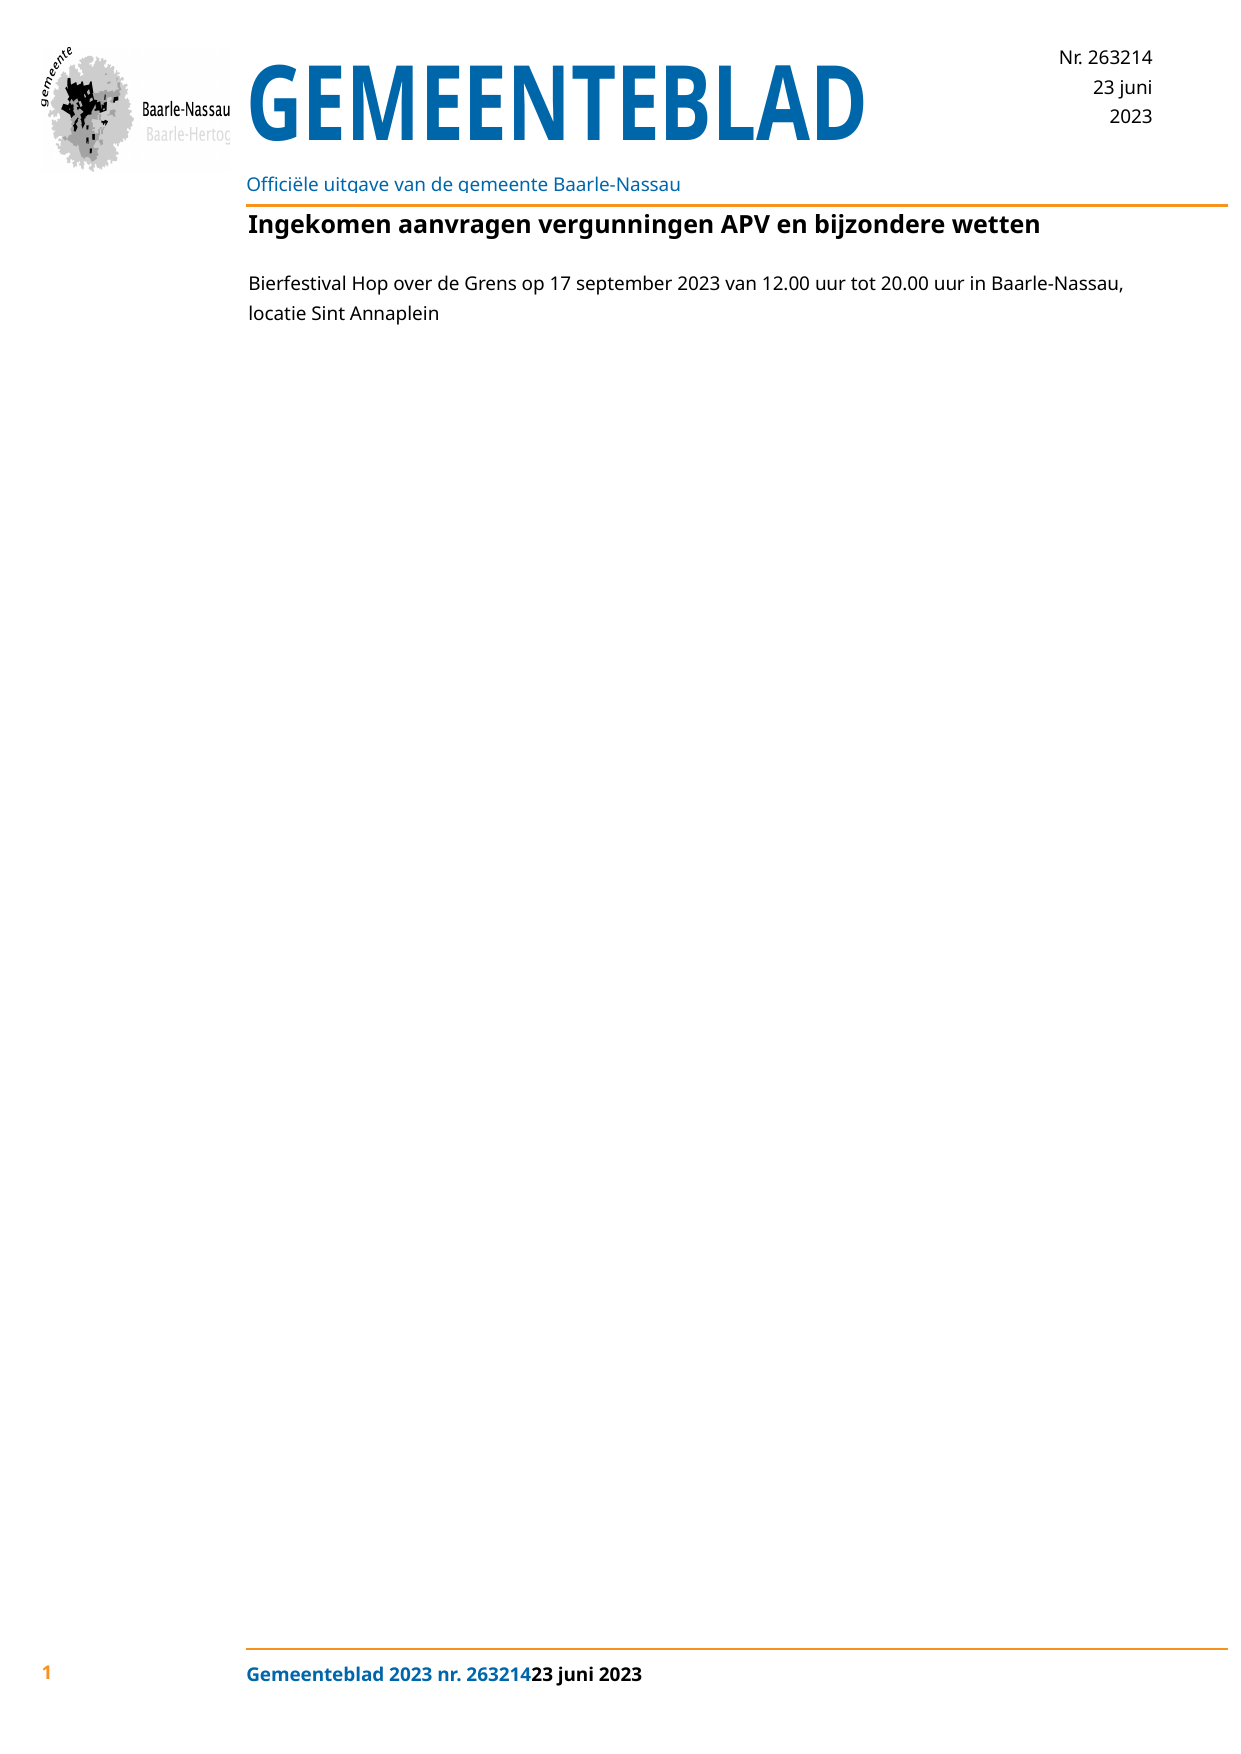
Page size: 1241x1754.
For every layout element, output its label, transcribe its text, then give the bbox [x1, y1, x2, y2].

text Ingekomen aanvragen vergunningen APV en bijzondere wetten [248, 207, 1152, 241]
picture [41, 47, 231, 172]
text Bierfestival Hop over de Grens op 17 september 2023 van 12.00 uur tot 20.00 uur in Baarle-Nassau, locatie Sint Annaplein [248, 270, 1152, 326]
